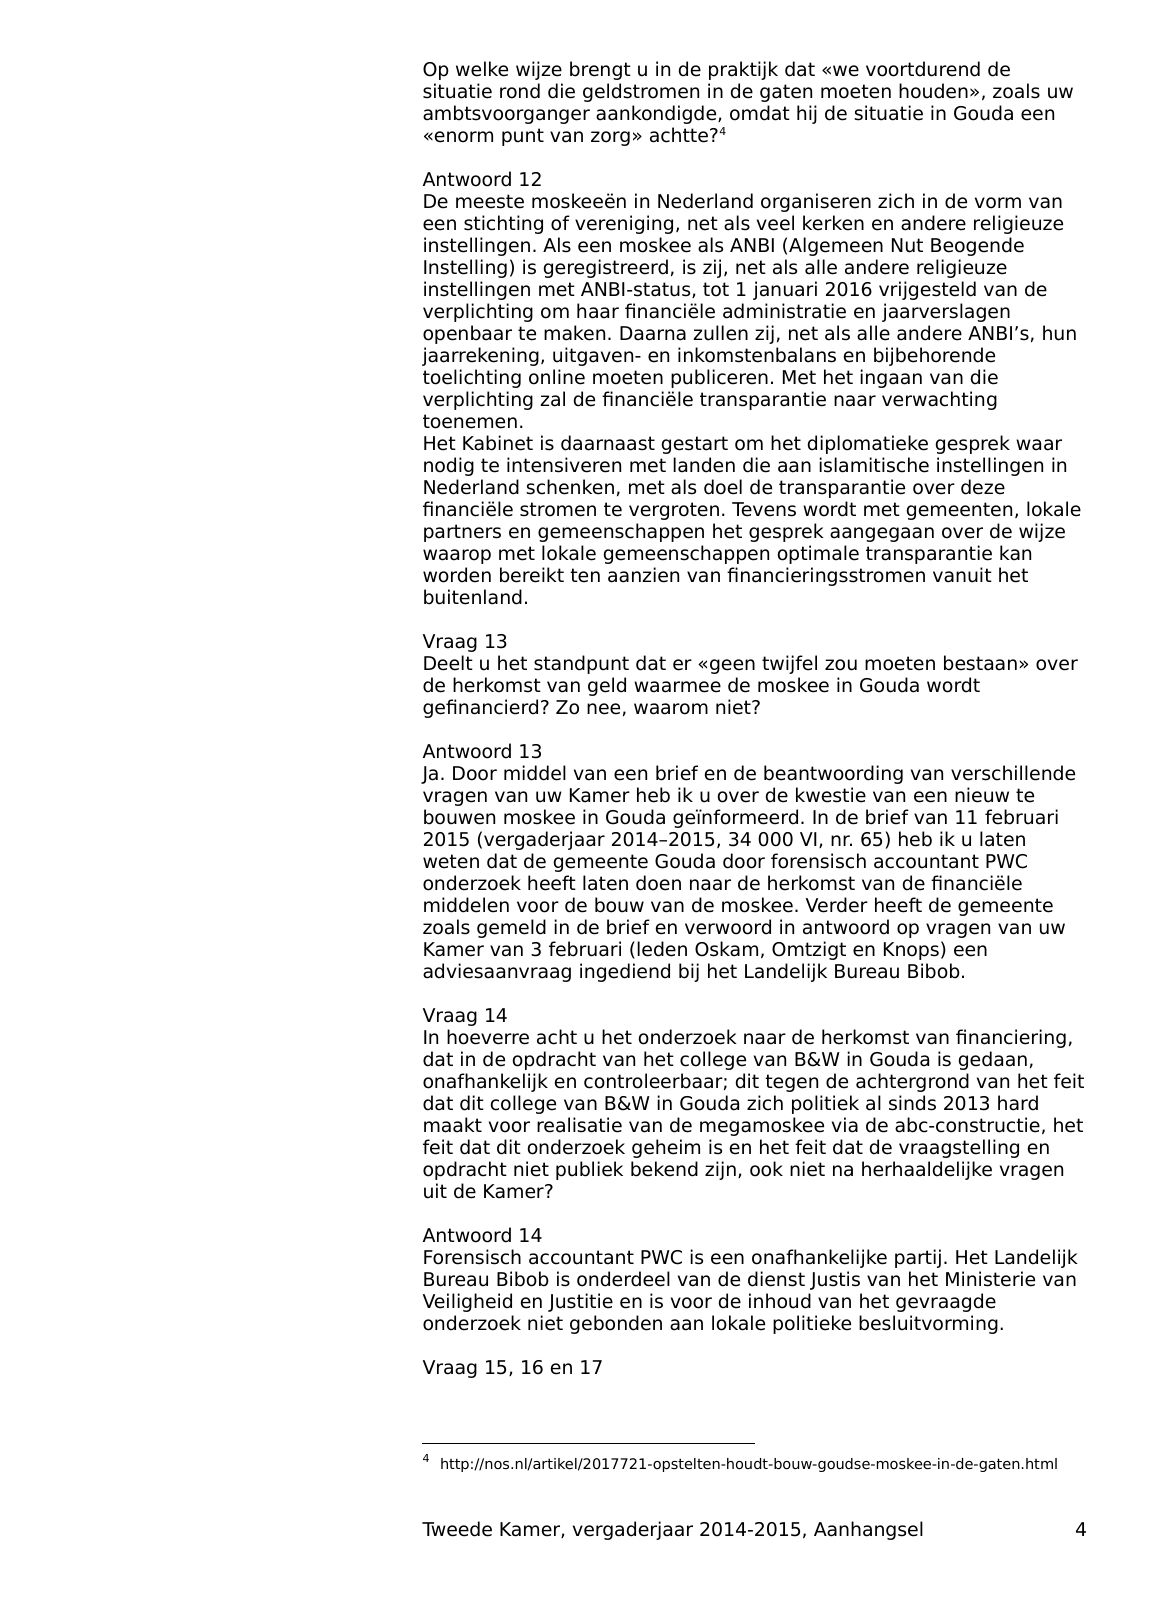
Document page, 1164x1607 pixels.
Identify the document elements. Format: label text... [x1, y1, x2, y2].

text Antwoord 12 [422, 169, 1087, 191]
text http://nos.nl/artikel/2017721-opstelten-houdt-bouw-goudse-moskee-in-de-gaten.html [422, 1452, 1087, 1474]
text Forensisch accountant PWC is een onafhankelijke partij. Het Landelijk Bureau Bibob is onderdeel van de dienst Justis van het Ministerie van Veiligheid en Justitie en is voor de inhoud van het gevraagde onderzoek niet gebonden aan lokale politieke besluitvorming. [422, 1247, 1087, 1335]
text De meeste moskeeën in Nederland organiseren zich in de vorm van een stichting of vereniging, net als veel kerken en andere religieuze instellingen. Als een moskee als ANBI (Algemeen Nut Beogende Instelling) is geregistreerd, is zij, net als alle andere religieuze instellingen met ANBI-status, tot 1 januari 2016 vrijgesteld van de verplichting om haar financiële administratie en jaarverslagen openbaar te maken. Daarna zullen zij, net als alle andere ANBI’s, hun jaarrekening, uitgaven- en inkomstenbalans en bijbehorende toelichting online moeten publiceren. Met het ingaan van die verplichting zal de financiële transparantie naar verwachting toenemen. [422, 191, 1087, 433]
text Vraag 14 [422, 1005, 1087, 1027]
text Vraag 15, 16 en 17 [422, 1357, 1087, 1379]
text Deelt u het standpunt dat er «geen twijfel zou moeten bestaan» over de herkomst van geld waarmee de moskee in Gouda wordt gefinancierd? Zo nee, waarom niet? [422, 653, 1087, 719]
text Op welke wijze brengt u in de praktijk dat «we voortdurend de situatie rond die geldstromen in de gaten moeten houden», zoals uw ambtsvoorganger aankondigde, omdat hij de situatie in Gouda een «enorm punt van zorg» achtte? [422, 59, 1087, 147]
text Vraag 13 [422, 631, 1087, 653]
text In hoeverre acht u het onderzoek naar de herkomst van financiering, dat in de opdracht van het college van B&W in Gouda is gedaan, onafhankelijk en controleerbaar; dit tegen de achtergrond van het feit dat dit college van B&W in Gouda zich politiek al sinds 2013 hard maakt voor realisatie van de megamoskee via de abc-constructie, het feit dat dit onderzoek geheim is en het feit dat de vraagstelling en opdracht niet publiek bekend zijn, ook niet na herhaaldelijke vragen uit de Kamer? [422, 1027, 1087, 1203]
text Ja. Door middel van een brief en de beantwoording van verschillende vragen van uw Kamer heb ik u over de kwestie van een nieuw te bouwen moskee in Gouda geïnformeerd. In de brief van 11 februari 2015 (vergaderjaar 2014–2015, 34 000 VI, nr. 65) heb ik u laten weten dat de gemeente Gouda door forensisch accountant PWC onderzoek heeft laten doen naar de herkomst van de financiële middelen voor de bouw van de moskee. Verder heeft de gemeente zoals gemeld in de brief en verwoord in antwoord op vragen van uw Kamer van 3 februari (leden Oskam, Omtzigt en Knops) een adviesaanvraag ingediend bij het Landelijk Bureau Bibob. [422, 763, 1087, 983]
text Het Kabinet is daarnaast gestart om het diplomatieke gesprek waar nodig te intensiveren met landen die aan islamitische instellingen in Nederland schenken, met als doel de transparantie over deze financiële stromen te vergroten. Tevens wordt met gemeenten, lokale partners en gemeenschappen het gesprek aangegaan over de wijze waarop met lokale gemeenschappen optimale transparantie kan worden bereikt ten aanzien van financieringsstromen vanuit het buitenland. [422, 433, 1087, 609]
text Antwoord 14 [422, 1225, 1087, 1247]
text Antwoord 13 [422, 741, 1087, 763]
